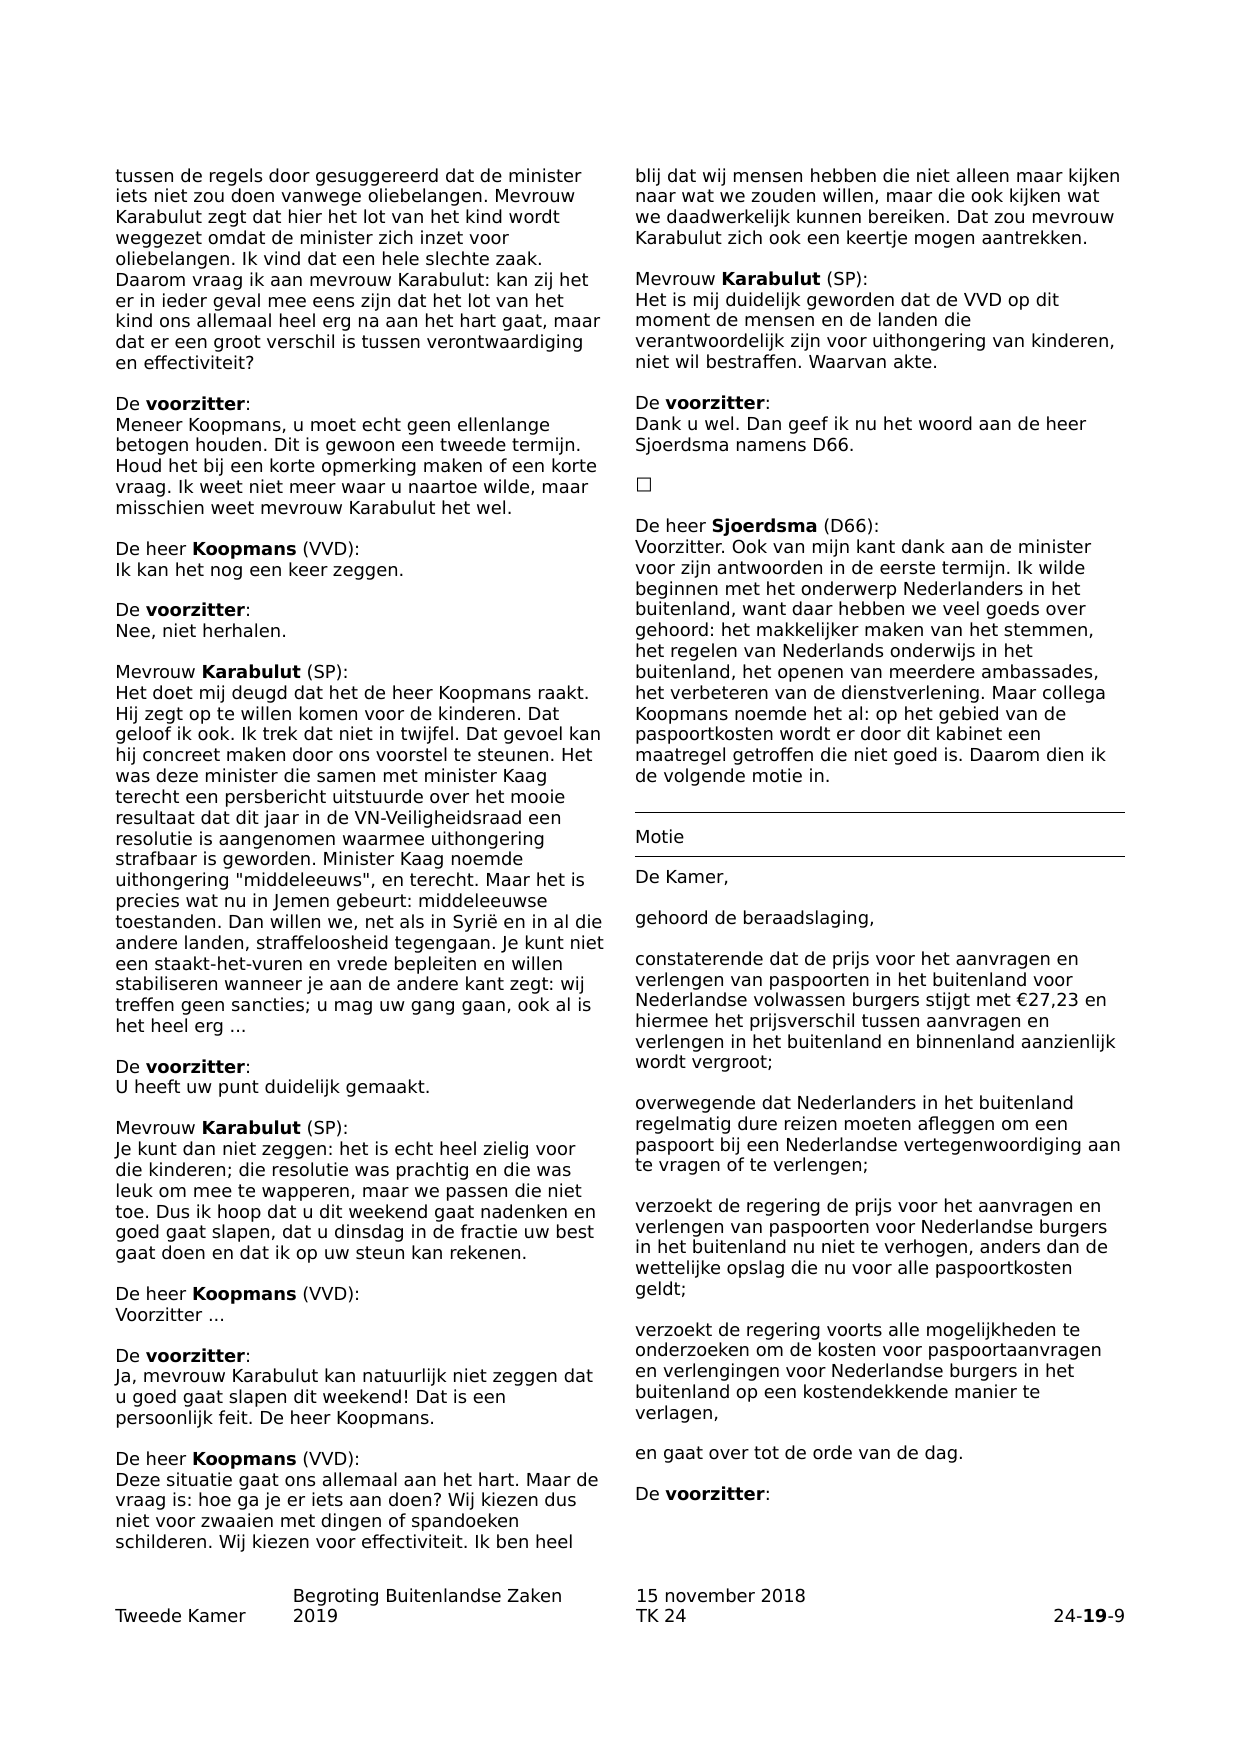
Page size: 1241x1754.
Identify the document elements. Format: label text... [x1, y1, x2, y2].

text Mevrouw Karabulut (SP): [115, 662, 605, 682]
text tussen de regels door gesuggereerd dat de minister iets niet zou doen vanwege oliebelangen. Mevrouw Karabulut zegt dat hier het lot van het kind wordt weggezet omdat de minister zich inzet voor oliebelangen. Ik vind dat een hele slechte zaak. Daarom vraag ik aan mevrouw Karabulut: kan zij het er in ieder geval mee eens zijn dat het lot van het kind ons allemaal heel erg na aan het hart gaat, maar dat er een groot verschil is tussen verontwaardiging en effectiviteit? [115, 165, 605, 374]
text Dank u wel. Dan geef ik nu het woord aan de heer Sjoerdsma namens D66. [635, 413, 1125, 455]
text en gaat over tot de orde van de dag. [635, 1443, 1125, 1464]
text blij dat wij mensen hebben die niet alleen maar kijken naar wat we zouden willen, maar die ook kijken wat we daadwerkelijk kunnen bereiken. Dat zou mevrouw Karabulut zich ook een keertje mogen aantrekken. [635, 165, 1125, 249]
text verzoekt de regering voorts alle mogelijkheden te onderzoeken om de kosten voor paspoortaanvragen en verlengingen voor Nederlandse burgers in het buitenland op een kostendekkende manier te verlagen, [635, 1319, 1125, 1423]
text Mevrouw Karabulut (SP): [115, 1118, 605, 1139]
text overwegende dat Nederlanders in het buitenland regelmatig dure reizen moeten afleggen om een paspoort bij een Nederlandse vertegenwoordiging aan te vragen of te verlengen; [635, 1093, 1125, 1176]
text constaterende dat de prijs voor het aanvragen en verlengen van paspoorten in het buitenland voor Nederlandse volwassen burgers stijgt met €27,23 en hiermee het prijsverschil tussen aanvragen en verlengen in het buitenland en binnenland aanzienlijk wordt vergroot; [635, 949, 1125, 1073]
text De heer Koopmans (VVD): [115, 538, 605, 559]
text Motie [635, 826, 1125, 847]
text De heer Koopmans (VVD): [115, 1449, 605, 1469]
text gehoord de beraadslaging, [635, 908, 1125, 929]
text Het is mij duidelijk geworden dat de VVD op dit moment de mensen en de landen die verantwoordelijk zijn voor uithongering van kinderen, niet wil bestraffen. Waarvan akte. [635, 289, 1125, 373]
text Deze situatie gaat ons allemaal aan het hart. Maar de vraag is: hoe ga je er iets aan doen? Wij kiezen dus niet voor zwaaien met dingen of spandoeken schilderen. Wij kiezen voor effectiviteit. Ik ben heel [115, 1469, 605, 1553]
text Nee, niet herhalen. [115, 621, 605, 642]
text De voorzitter: [115, 1057, 605, 1077]
text De heer Koopmans (VVD): [115, 1284, 605, 1304]
text U heeft uw punt duidelijk gemaakt. [115, 1077, 605, 1098]
text De voorzitter: [115, 394, 605, 414]
text Voorzitter ... [115, 1304, 605, 1325]
text Het doet mij deugd dat het de heer Koopmans raakt. Hij zegt op te willen komen voor de kinderen. Dat geloof ik ook. Ik trek dat niet in twijfel. Dat gevoel kan hij concreet maken door ons voorstel te steunen. Het was deze minister die samen met minister Kaag terecht een persbericht uitstuurde over het mooie resultaat dat dit jaar in de VN-Veiligheidsraad een resolutie is aangenomen waarmee uithongering strafbaar is geworden. Minister Kaag noemde uithongering "middeleeuws", en terecht. Maar het is precies wat nu in Jemen gebeurt: middeleeuwse toestanden. Dan willen we, net als in Syrië en in al die andere landen, straffeloosheid tegengaan. Je kunt niet een staakt-het-vuren en vrede bepleiten en willen stabiliseren wanneer je aan de andere kant zegt: wij treffen geen sancties; u mag uw gang gaan, ook al is het heel erg ... [115, 682, 605, 1037]
text De voorzitter: [635, 1484, 1125, 1505]
text Meneer Koopmans, u moet echt geen ellenlange betogen houden. Dit is gewoon een tweede termijn. Houd het bij een korte opmerking maken of een korte vraag. Ik weet niet meer waar u naartoe wilde, maar misschien weet mevrouw Karabulut het wel. [115, 414, 605, 518]
text De Kamer, [635, 867, 1125, 888]
text Voorzitter. Ook van mijn kant dank aan de minister voor zijn antwoorden in de eerste termijn. Ik wilde beginnen met het onderwerp Nederlanders in het buitenland, want daar hebben we veel goeds over gehoord: het makkelijker maken van het stemmen, het regelen van Nederlands onderwijs in het buitenland, het openen van meerdere ambassades, het verbeteren van de dienstverlening. Maar collega Koopmans noemde het al: op het gebied van de paspoortkosten wordt er door dit kabinet een maatregel getroffen die niet goed is. Daarom dien ik de volgende motie in. [635, 537, 1125, 787]
text De voorzitter: [115, 600, 605, 621]
text Ja, mevrouw Karabulut kan natuurlijk niet zeggen dat u goed gaat slapen dit weekend! Dat is een persoonlijk feit. De heer Koopmans. [115, 1366, 605, 1429]
text Mevrouw Karabulut (SP): [635, 269, 1125, 289]
text verzoekt de regering de prijs voor het aanvragen en verlengen van paspoorten voor Nederlandse burgers in het buitenland nu niet te verhogen, anders dan de wettelijke opslag die nu voor alle paspoortkosten geldt; [635, 1196, 1125, 1299]
text Ik kan het nog een keer zeggen. [115, 559, 605, 580]
text Je kunt dan niet zeggen: het is echt heel zielig voor die kinderen; die resolutie was prachtig en die was leuk om mee te wapperen, maar we passen die niet toe. Dus ik hoop dat u dit weekend gaat nadenken en goed gaat slapen, dat u dinsdag in de fractie uw best gaat doen en dat ik op uw steun kan rekenen. [115, 1139, 605, 1264]
text De voorzitter: [115, 1345, 605, 1366]
text ⬜ [635, 475, 1125, 496]
text De heer Sjoerdsma (D66): [635, 516, 1125, 537]
text De voorzitter: [635, 393, 1125, 413]
